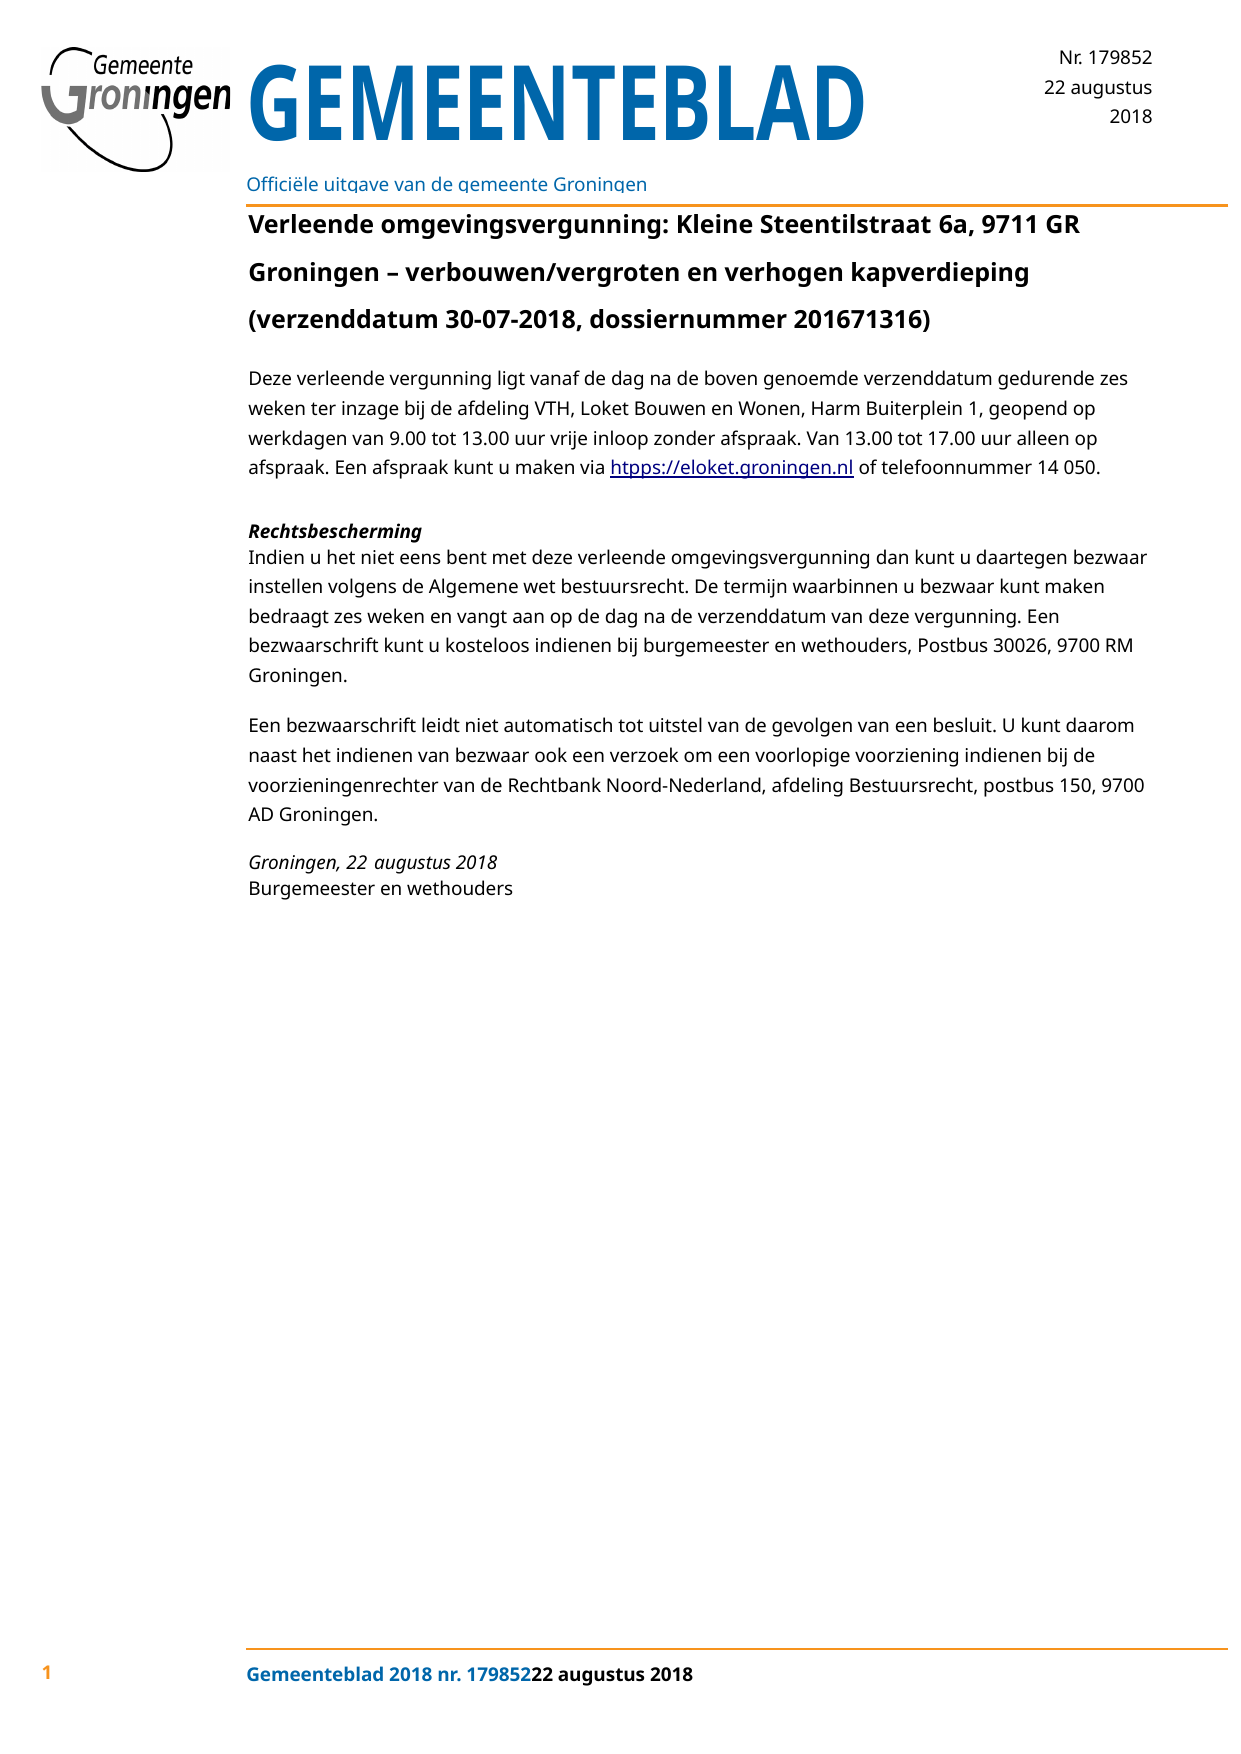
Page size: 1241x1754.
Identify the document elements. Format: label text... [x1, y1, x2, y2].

text Indien u het niet eens bent met deze verleende omgevingsvergunning dan kunt u daartegen bezwaar instellen volgens de Algemene wet bestuursrecht. De termijn waarbinnen u bezwaar kunt maken bedraagt zes weken en vangt aan op de dag na de verzenddatum van deze vergunning. Een bezwaarschrift kunt u kosteloos indienen bij burgemeester en wethouders, Postbus 30026, 9700 RM Groningen. [248, 544, 1152, 688]
text Deze verleende vergunning ligt vanaf de dag na de boven genoemde verzenddatum gedurende zes weken ter inzage bij de afdeling VTH, Loket Bouwen en Wonen, Harm Buiterplein 1, geopend op werkdagen van 9.00 tot 13.00 uur vrije inloop zonder afspraak. Van 13.00 tot 17.00 uur alleen op afspraak. Een afspraak kunt u maken via htpps://eloket.groningen.nl of telefoonnummer 14 050. [248, 366, 1152, 480]
text Groningen, 22 augustus 2018 [248, 849, 1152, 875]
text Verleende omgevingsvergunning: Kleine Steentilstraat 6a, 9711 GR Groningen – verbouwen/vergroten en verhogen kapverdieping (verzenddatum 30-07-2018, dossiernummer 201671316) [248, 207, 1152, 336]
text Burgemeester en wethouders [248, 875, 1152, 901]
text Rechtsbescherming [248, 518, 1152, 544]
picture [41, 47, 231, 172]
text Een bezwaarschrift leidt niet automatisch tot uitstel van de gevolgen van een besluit. U kunt daarom naast het indienen van bezwaar ook een verzoek om een voorlopige voorziening indienen bij de voorzieningenrechter van de Rechtbank Noord-Nederland, afdeling Bestuursrecht, postbus 150, 9700 AD Groningen. [248, 713, 1152, 827]
